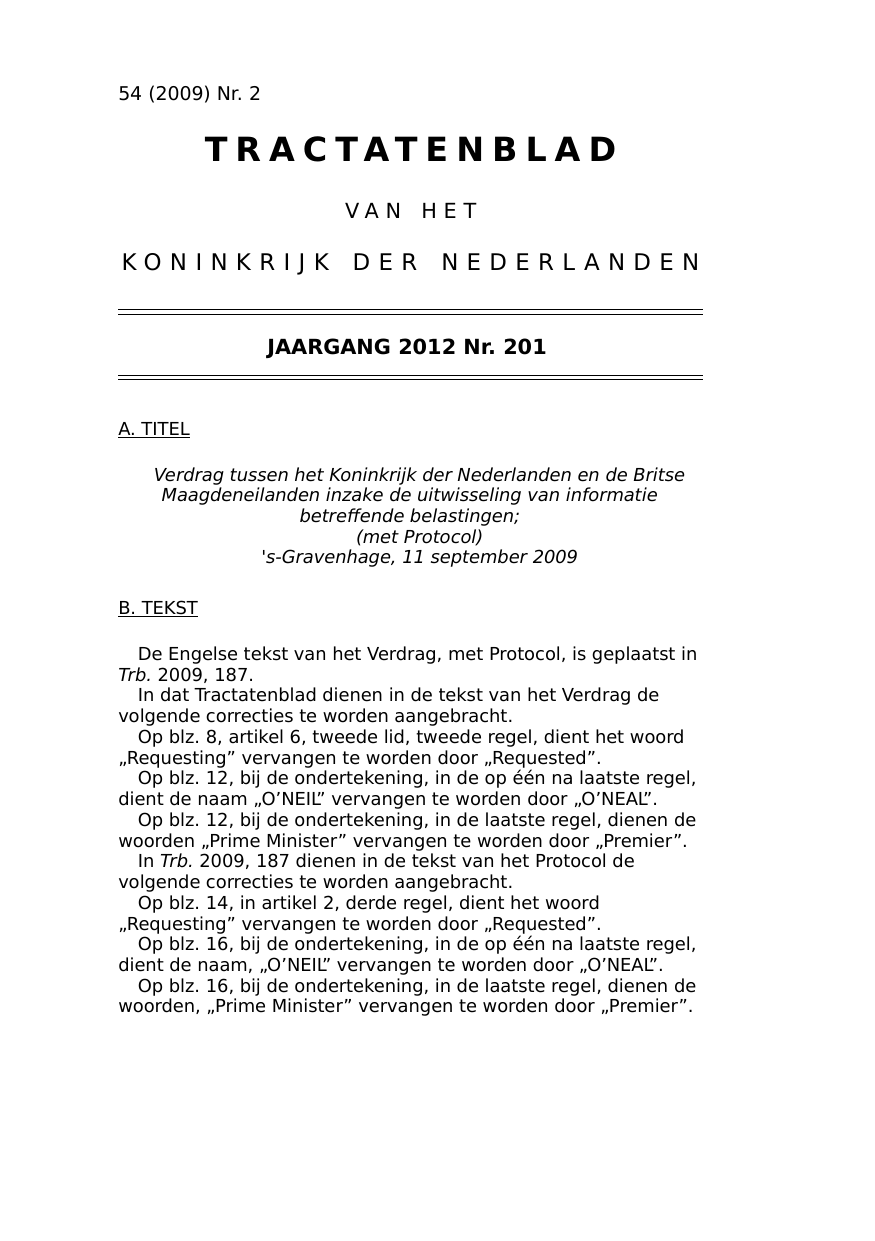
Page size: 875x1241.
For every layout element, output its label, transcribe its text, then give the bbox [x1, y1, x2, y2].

text TRACTATENBLAD [118, 130, 703, 169]
text Op blz. 16, bij de ondertekening, in de laatste regel, dienen de woorden, „Prime Minister” vervangen te worden door „Premier”. [118, 976, 703, 1017]
text Op blz. 12, bij de ondertekening, in de laatste regel, dienen de woorden „Prime Minister” vervangen te worden door „Premier”. [118, 810, 703, 851]
text Op blz. 14, in artikel 2, derde regel, dient het woord „Requesting” vervangen te worden door „Requested”. [118, 893, 703, 934]
text VAN HET [118, 199, 703, 223]
text KONINKRIJK DER NEDERLANDEN [118, 249, 703, 276]
text Verdrag tussen het Koninkrijk der Nederlanden en de Britse Maagdeneilanden inzake de uitwisseling van informatie betreffende belastingen; [118, 464, 703, 527]
text (met Protocol) [118, 527, 703, 547]
text In dat Tractatenblad dienen in de tekst van het Verdrag de volgende correcties te worden aangebracht. [118, 685, 703, 727]
text JAARGANG 2012 Nr. 201 [118, 335, 703, 359]
text Op blz. 12, bij de ondertekening, in de op één na laatste regel, dient de naam „O’NEIL” vervangen te worden door „O’NEAL”. [118, 768, 703, 810]
subtitle A. TITEL [118, 419, 703, 439]
text Op blz. 16, bij de ondertekening, in de op één na laatste regel, dient de naam, „O’NEIL” vervangen te worden door „O’NEAL”. [118, 934, 703, 976]
text 54 (2009) Nr. 2 [118, 83, 703, 105]
subtitle B. TEKST [118, 598, 703, 619]
text De Engelse tekst van het Verdrag, met Protocol, is geplaatst in Trb. 2009, 187. [118, 644, 703, 685]
text 's-Gravenhage, 11 september 2009 [118, 547, 703, 568]
text Op blz. 8, artikel 6, tweede lid, tweede regel, dient het woord „Requesting” vervangen te worden door „Requested”. [118, 727, 703, 768]
text In Trb. 2009, 187 dienen in de tekst van het Protocol de volgende correcties te worden aangebracht. [118, 851, 703, 893]
